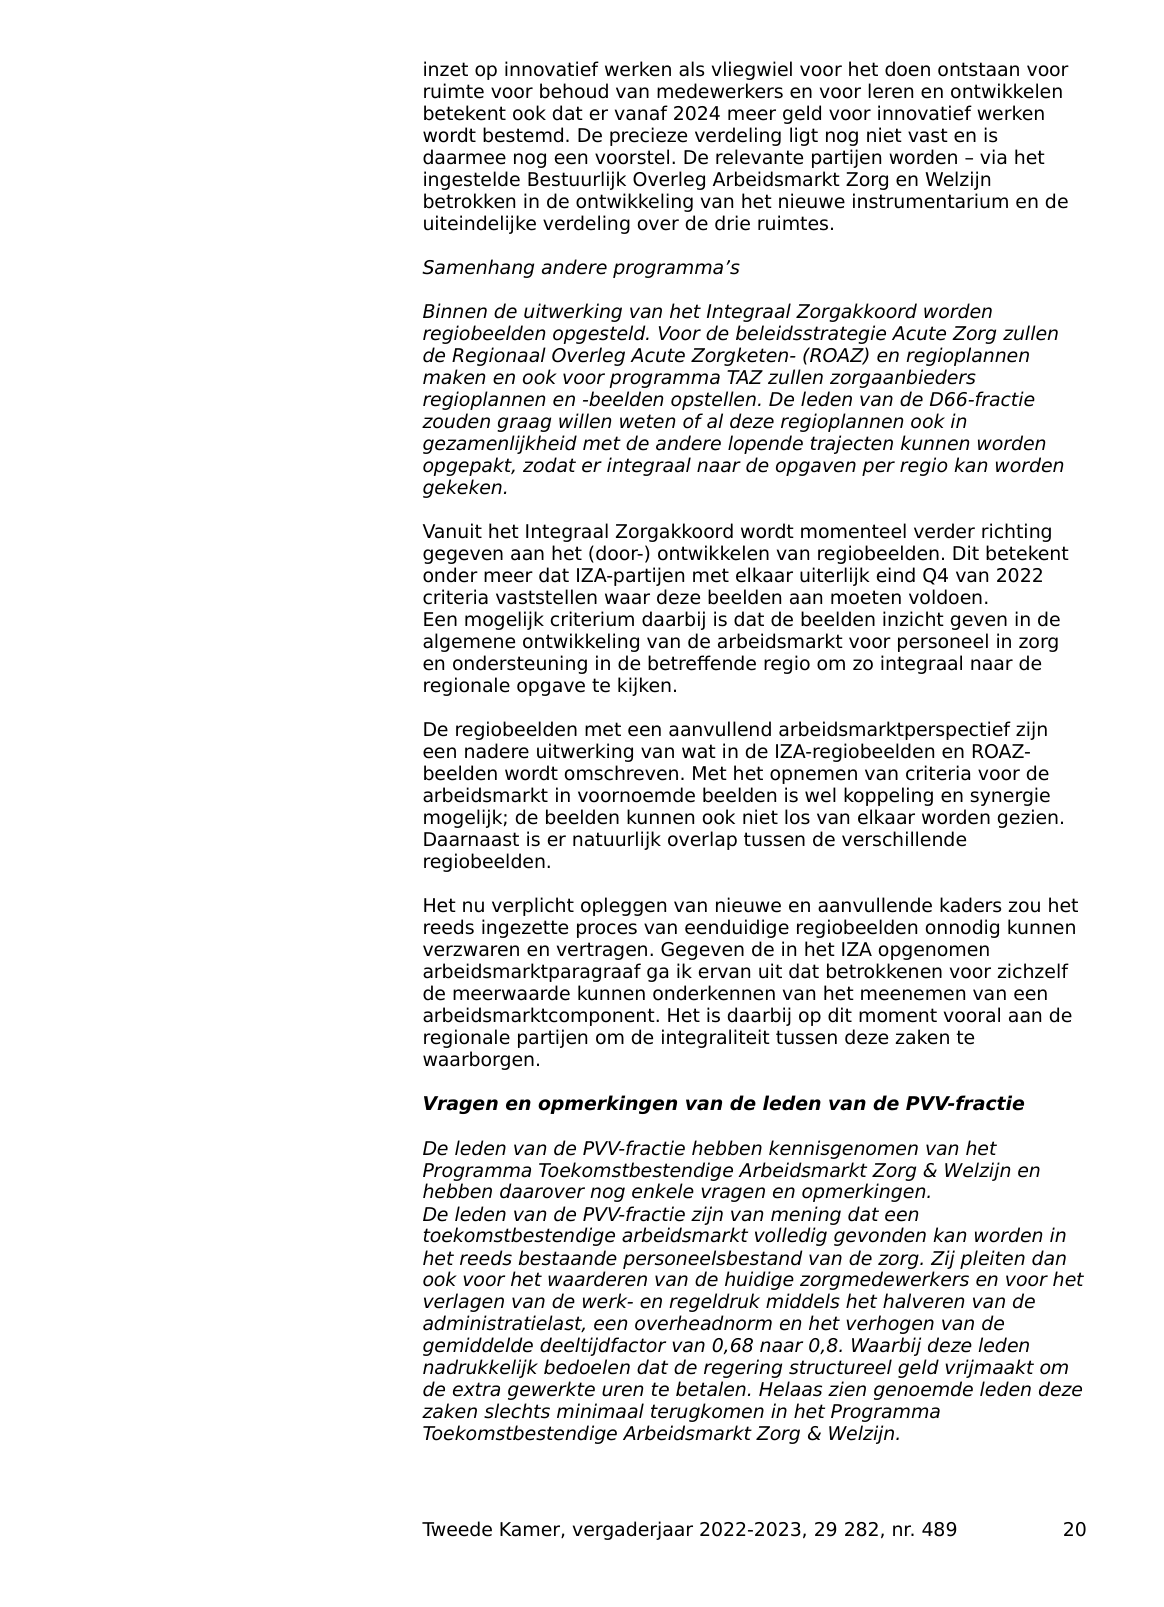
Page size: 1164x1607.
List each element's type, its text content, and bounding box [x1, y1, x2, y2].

text inzet op innovatief werken als vliegwiel voor het doen ontstaan voor ruimte voor behoud van medewerkers en voor leren en ontwikkelen betekent ook dat er vanaf 2024 meer geld voor innovatief werken wordt bestemd. De precieze verdeling ligt nog niet vast en is daarmee nog een voorstel. De relevante partijen worden – via het ingestelde Bestuurlijk Overleg Arbeidsmarkt Zorg en Welzijn betrokken in de ontwikkeling van het nieuwe instrumentarium en de uiteindelijke verdeling over de drie ruimtes. [422, 59, 1087, 235]
subtitle Samenhang andere programma’s [422, 257, 1087, 279]
text De regiobeelden met een aanvullend arbeidsmarktperspectief zijn een nadere uitwerking van wat in de IZA-regiobeelden en ROAZ-beelden wordt omschreven. Met het opnemen van criteria voor de arbeidsmarkt in voornoemde beelden is wel koppeling en synergie mogelijk; de beelden kunnen ook niet los van elkaar worden gezien. Daarnaast is er natuurlijk overlap tussen de verschillende regiobeelden. [422, 719, 1087, 873]
subtitle Vragen en opmerkingen van de leden van de PVV-fractie [422, 1093, 1087, 1115]
text Het nu verplicht opleggen van nieuwe en aanvullende kaders zou het reeds ingezette proces van eenduidige regiobeelden onnodig kunnen verzwaren en vertragen. Gegeven de in het IZA opgenomen arbeidsmarktparagraaf ga ik ervan uit dat betrokkenen voor zichzelf de meerwaarde kunnen onderkennen van het meenemen van een arbeidsmarktcomponent. Het is daarbij op dit moment vooral aan de regionale partijen om de integraliteit tussen deze zaken te waarborgen. [422, 895, 1087, 1071]
text Vanuit het Integraal Zorgakkoord wordt momenteel verder richting gegeven aan het (door-) ontwikkelen van regiobeelden. Dit betekent onder meer dat IZA-partijen met elkaar uiterlijk eind Q4 van 2022 criteria vaststellen waar deze beelden aan moeten voldoen. [422, 521, 1087, 609]
text De leden van de PVV-fractie zijn van mening dat een toekomstbestendige arbeidsmarkt volledig gevonden kan worden in het reeds bestaande personeelsbestand van de zorg. Zij pleiten dan ook voor het waarderen van de huidige zorgmedewerkers en voor het verlagen van de werk- en regeldruk middels het halveren van de administratielast, een overheadnorm en het verhogen van de gemiddelde deeltijdfactor van 0,68 naar 0,8. Waarbij deze leden nadrukkelijk bedoelen dat de regering structureel geld vrijmaakt om de extra gewerkte uren te betalen. Helaas zien genoemde leden deze zaken slechts minimaal terugkomen in het Programma Toekomstbestendige Arbeidsmarkt Zorg & Welzijn. [422, 1203, 1087, 1445]
text De leden van de PVV-fractie hebben kennisgenomen van het Programma Toekomstbestendige Arbeidsmarkt Zorg & Welzijn en hebben daarover nog enkele vragen en opmerkingen. [422, 1137, 1087, 1203]
text Een mogelijk criterium daarbij is dat de beelden inzicht geven in de algemene ontwikkeling van de arbeidsmarkt voor personeel in zorg en ondersteuning in de betreffende regio om zo integraal naar de regionale opgave te kijken. [422, 609, 1087, 697]
text Binnen de uitwerking van het Integraal Zorgakkoord worden regiobeelden opgesteld. Voor de beleidsstrategie Acute Zorg zullen de Regionaal Overleg Acute Zorgketen- (ROAZ) en regioplannen maken en ook voor programma TAZ zullen zorgaanbieders regioplannen en -beelden opstellen. De leden van de D66-fractie zouden graag willen weten of al deze regioplannen ook in gezamenlijkheid met de andere lopende trajecten kunnen worden opgepakt, zodat er integraal naar de opgaven per regio kan worden gekeken. [422, 301, 1087, 499]
